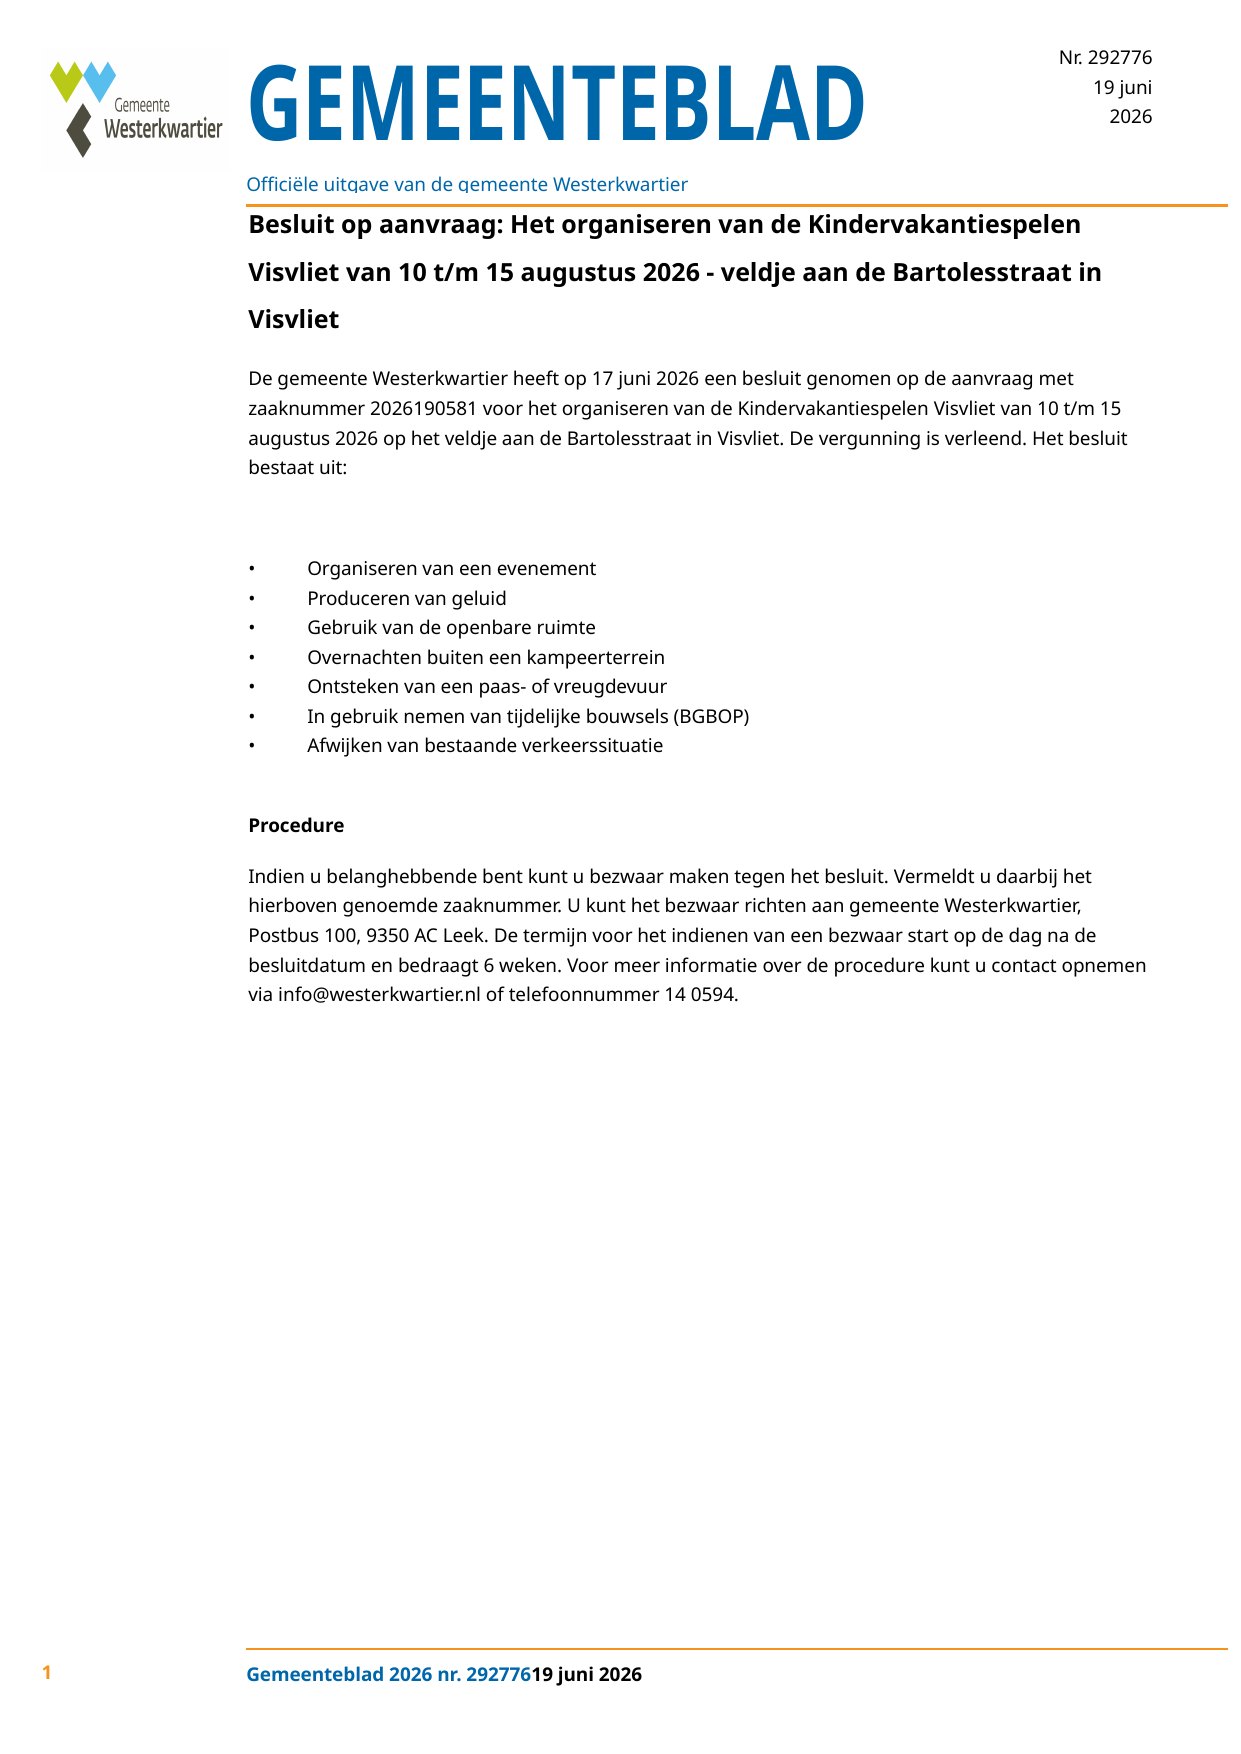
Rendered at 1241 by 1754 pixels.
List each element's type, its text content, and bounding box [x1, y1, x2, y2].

list In gebruik nemen van tijdelijke bouwsels (BGBOP) [248, 703, 1152, 729]
picture [41, 47, 231, 172]
list Ontsteken van een paas- of vreugdevuur [248, 673, 1152, 699]
text Besluit op aanvraag: Het organiseren van de Kindervakantiespelen Visvliet van 10 t/m 15 augustus 2026 - veldje aan de Bartolesstraat in Visvliet [248, 207, 1152, 336]
text Procedure [248, 813, 1152, 838]
list Organiseren van een evenement [248, 555, 1152, 581]
list Produceren van geluid [248, 585, 1152, 610]
text De gemeente Westerkwartier heeft op 17 juni 2026 een besluit genomen op de aanvraag met zaaknummer 2026190581 voor het organiseren van de Kindervakantiespelen Visvliet van 10 t/m 15 augustus 2026 op het veldje aan de Bartolesstraat in Visvliet. De vergunning is verleend. Het besluit bestaat uit: [248, 366, 1152, 480]
list Overnachten buiten een kampeerterrein [248, 644, 1152, 669]
text Indien u belanghebbende bent kunt u bezwaar maken tegen het besluit. Vermeldt u daarbij het hierboven genoemde zaaknummer. U kunt het bezwaar richten aan gemeente Westerkwartier, Postbus 100, 9350 AC Leek. De termijn voor het indienen van een bezwaar start op de dag na de besluitdatum en bedraagt 6 weken. Voor meer informatie over de procedure kunt u contact opnemen via info@westerkwartier.nl of telefoonnummer 14 0594. [248, 863, 1152, 1007]
list Gebruik van de openbare ruimte [248, 614, 1152, 640]
list Afwijken van bestaande verkeerssituatie [248, 733, 1152, 758]
